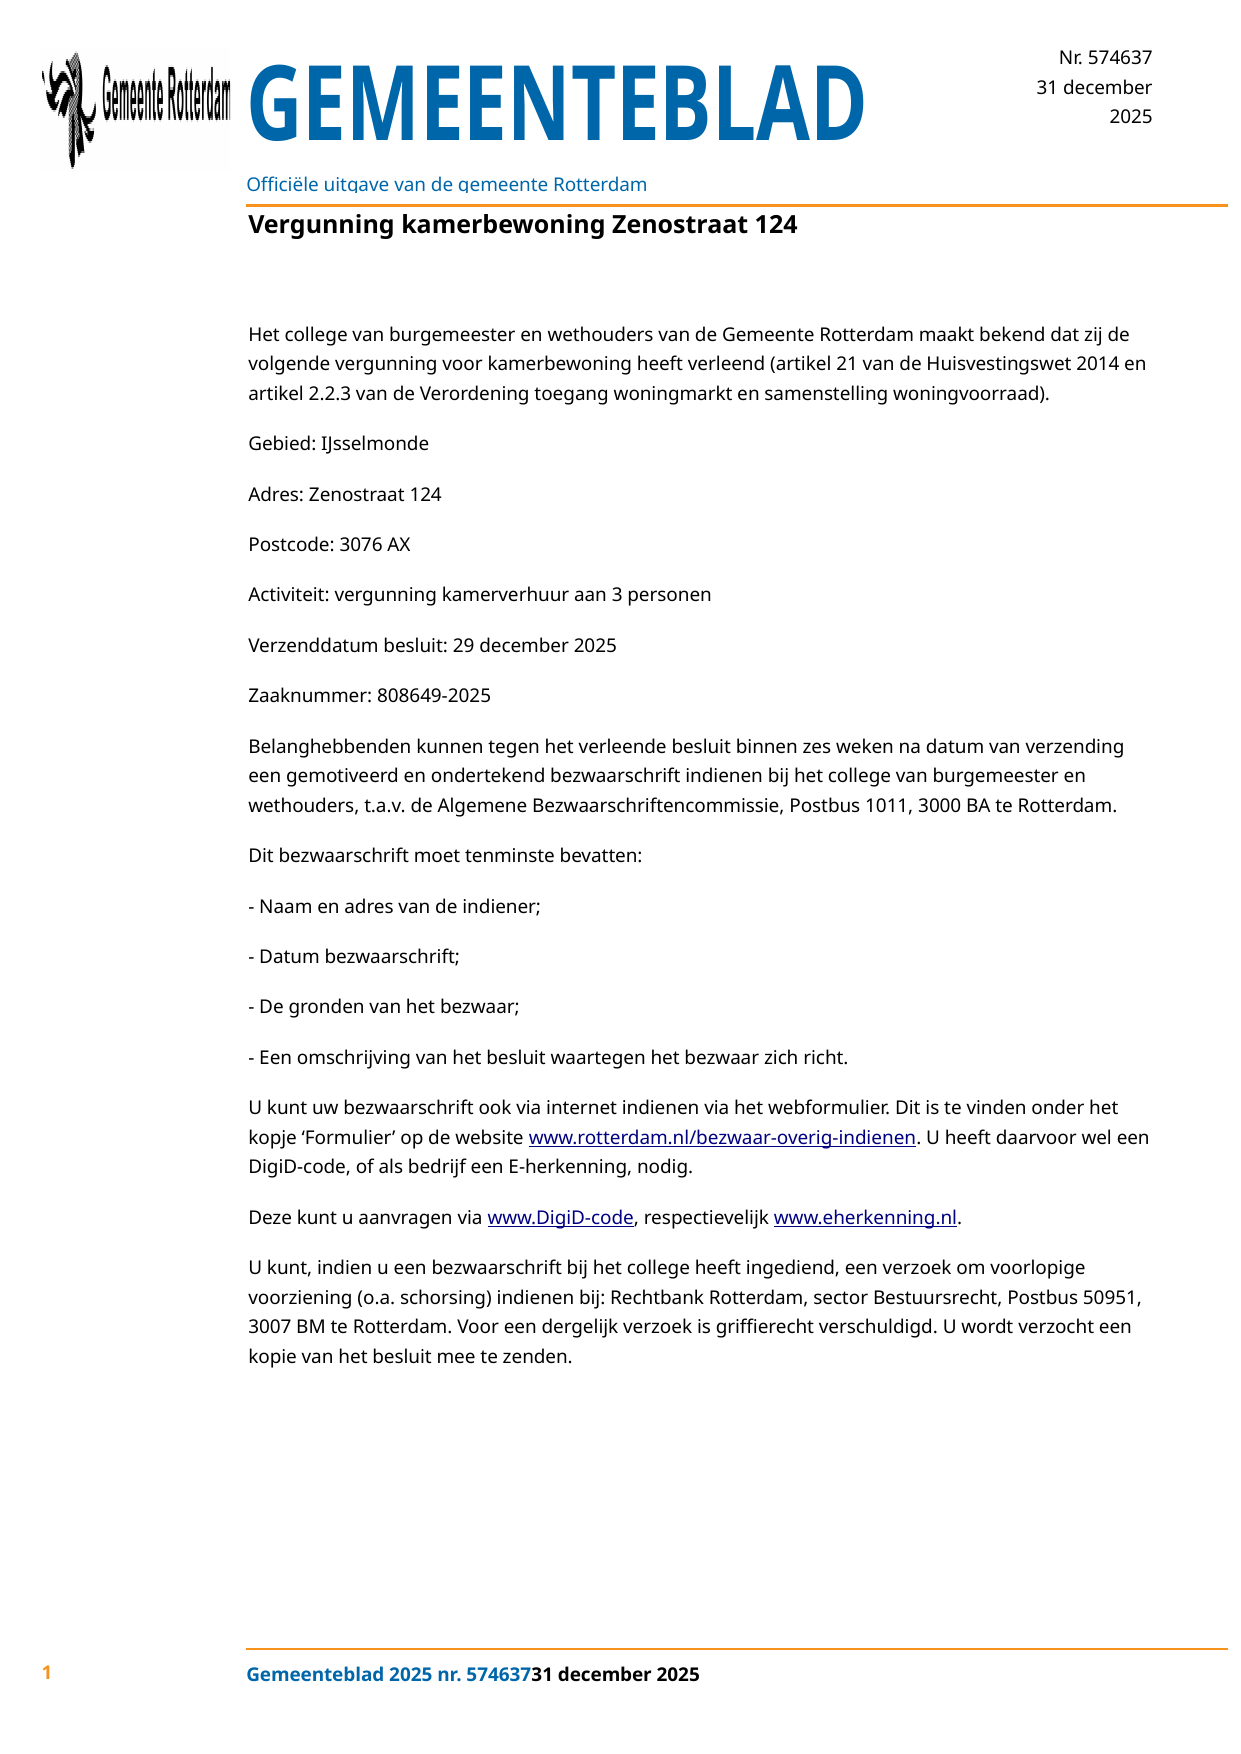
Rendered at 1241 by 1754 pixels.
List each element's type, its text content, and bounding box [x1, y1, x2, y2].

text Deze kunt u aanvragen via www.DigiD-code, respectievelijk www.eherkenning.nl. [248, 1204, 1152, 1230]
text Belanghebbenden kunnen tegen het verleende besluit binnen zes weken na datum van verzending een gemotiveerd en ondertekend bezwaarschrift indienen bij het college van burgemeester en wethouders, t.a.v. de Algemene Bezwaarschriftencommissie, Postbus 1011, 3000 BA te Rotterdam. [248, 733, 1152, 818]
text - Naam en adres van de indiener; [248, 893, 1152, 918]
text Verzenddatum besluit: 29 december 2025 [248, 632, 1152, 658]
text U kunt uw bezwaarschrift ook via internet indienen via het webformulier. Dit is te vinden onder het kopje ‘Formulier’ op de website www.rotterdam.nl/bezwaar-overig-indienen. U heeft daarvoor wel een DigiD-code, of als bedrijf een E-herkenning, nodig. [248, 1094, 1152, 1179]
text Gebied: IJsselmonde [248, 430, 1152, 456]
text U kunt, indien u een bezwaarschrift bij het college heeft ingediend, een verzoek om voorlopige voorziening (o.a. schorsing) indienen bij: Rechtbank Rotterdam, sector Bestuursrecht, Postbus 50951, 3007 BM te Rotterdam. Voor een dergelijk verzoek is griffierecht verschuldigd. U wordt verzocht een kopie van het besluit mee te zenden. [248, 1254, 1152, 1369]
text - Een omschrijving van het besluit waartegen het bezwaar zich richt. [248, 1044, 1152, 1070]
text Adres: Zenostraat 124 [248, 481, 1152, 506]
text Dit bezwaarschrift moet tenminste bevatten: [248, 842, 1152, 868]
text Het college van burgemeester en wethouders van de Gemeente Rotterdam maakt bekend dat zij de volgende vergunning voor kamerbewoning heeft verleend (artikel 21 van de Huisvestingswet 2014 en artikel 2.2.3 van de Verordening toegang woningmarkt en samenstelling woningvoorraad). [248, 321, 1152, 406]
text Activiteit: vergunning kamerverhuur aan 3 personen [248, 582, 1152, 607]
text Vergunning kamerbewoning Zenostraat 124 [248, 207, 1152, 241]
picture [41, 47, 231, 172]
text - Datum bezwaarschrift; [248, 943, 1152, 969]
text Zaaknummer: 808649-2025 [248, 682, 1152, 708]
text - De gronden van het bezwaar; [248, 994, 1152, 1019]
text Postcode: 3076 AX [248, 531, 1152, 557]
